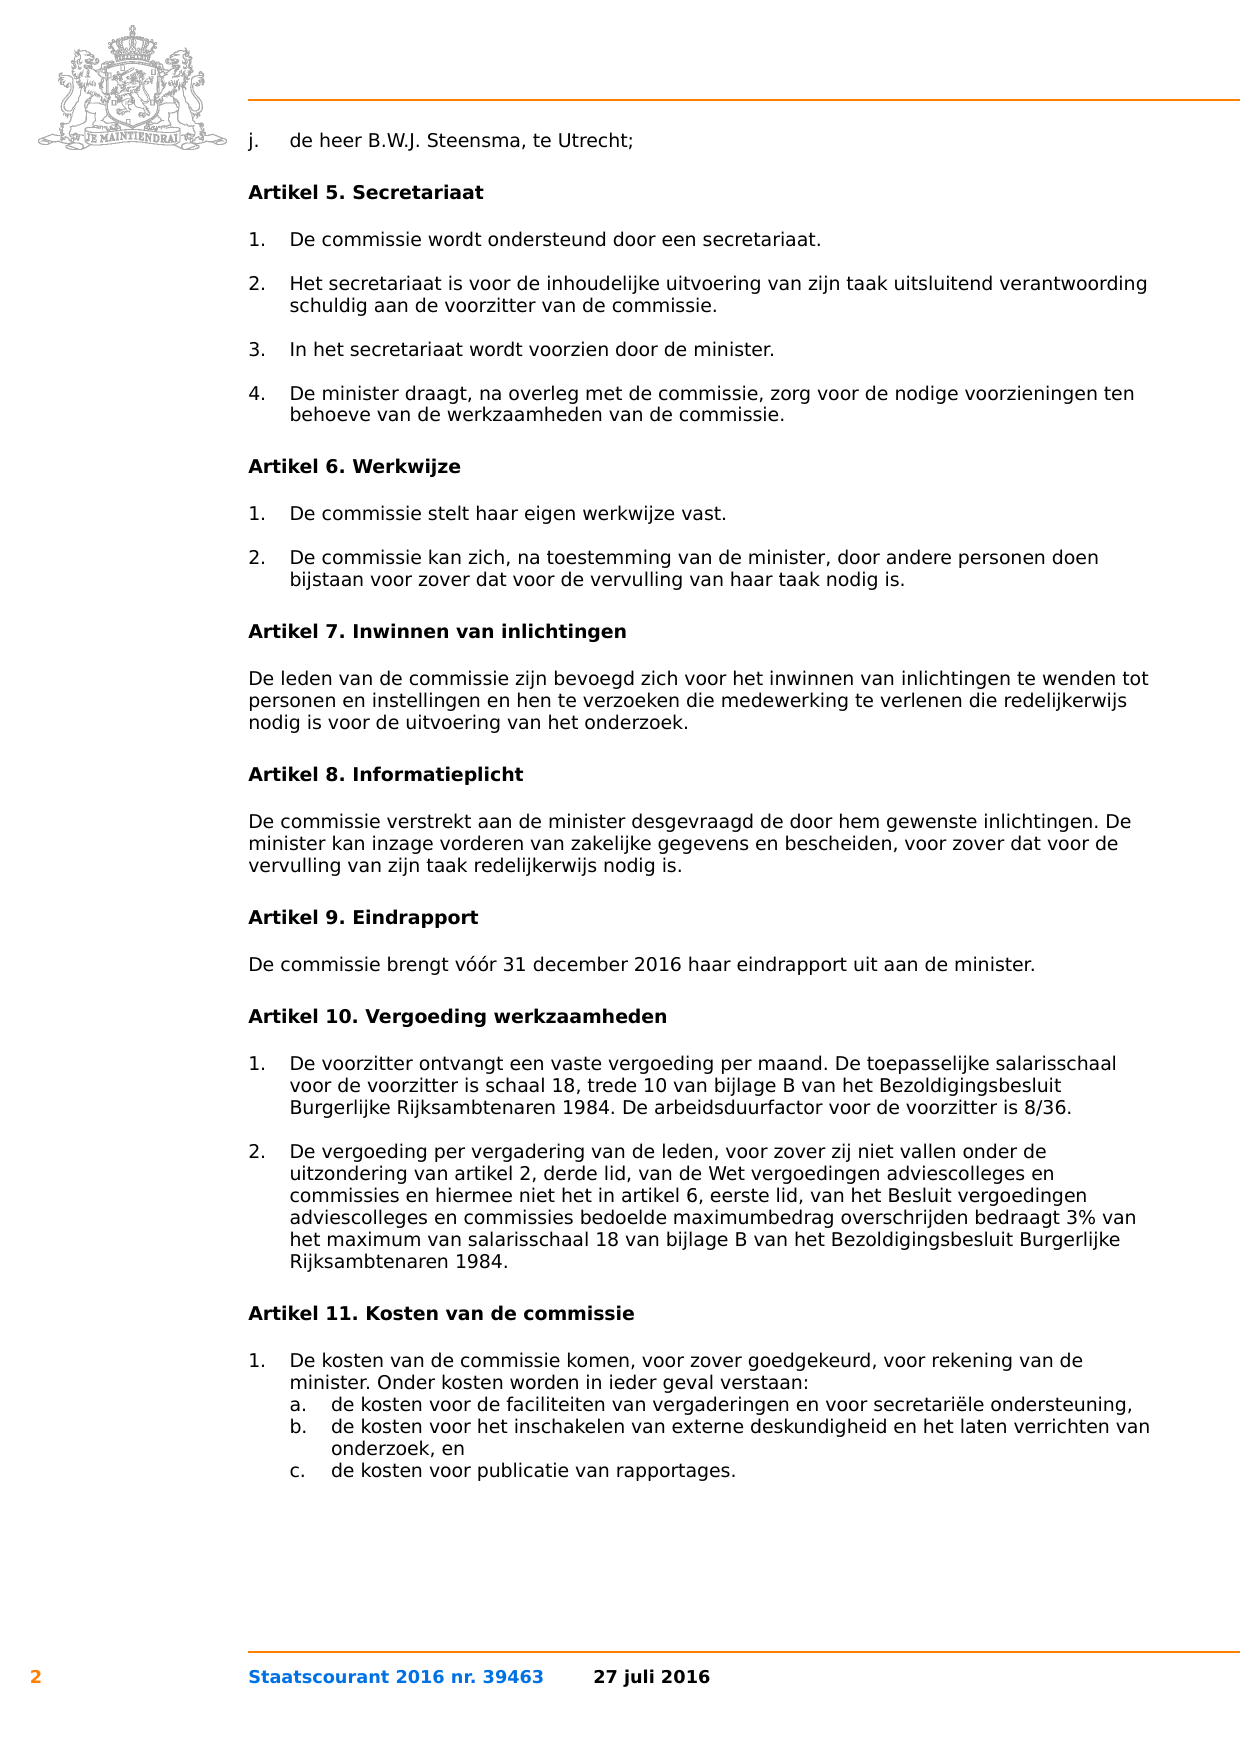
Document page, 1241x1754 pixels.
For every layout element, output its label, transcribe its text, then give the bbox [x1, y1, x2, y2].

text j. de heer B.W.J. Steensma, te Utrecht; [248, 130, 1163, 152]
text 1. De kosten van de commissie komen, voor zover goedgekeurd, voor rekening van de minister. Onder kosten worden in ieder geval verstaan: [248, 1349, 1163, 1393]
subtitle Artikel 7. Inwinnen van inlichtingen [248, 621, 1163, 643]
text De commissie verstrekt aan de minister desgevraagd de door hem gewenste inlichtingen. De minister kan inzage vorderen van zakelijke gegevens en bescheiden, voor zover dat voor de vervulling van zijn taak redelijkerwijs nodig is. [248, 811, 1163, 877]
text 2. Het secretariaat is voor de inhoudelijke uitvoering van zijn taak uitsluitend verantwoording schuldig aan de voorzitter van de commissie. [248, 273, 1163, 317]
text b. de kosten voor het inschakelen van externe deskundigheid en het laten verrichten van onderzoek, en [289, 1416, 1163, 1459]
text c. de kosten voor publicatie van rapportages. [289, 1459, 1163, 1481]
subtitle Artikel 6. Werkwijze [248, 456, 1163, 478]
subtitle Artikel 5. Secretariaat [248, 182, 1163, 204]
text 2. De commissie kan zich, na toestemming van de minister, door andere personen doen bijstaan voor zover dat voor de vervulling van haar taak nodig is. [248, 547, 1163, 591]
subtitle Artikel 9. Eindrapport [248, 907, 1163, 929]
text 3. In het secretariaat wordt voorzien door de minister. [248, 338, 1163, 361]
text De leden van de commissie zijn bevoegd zich voor het inwinnen van inlichtingen te wenden tot personen en instellingen en hen te verzoeken die medewerking te verlenen die redelijkerwijs nodig is voor de uitvoering van het onderzoek. [248, 668, 1163, 734]
text 1. De commissie wordt ondersteund door een secretariaat. [248, 229, 1163, 251]
text 1. De voorzitter ontvangt een vaste vergoeding per maand. De toepasselijke salarisschaal voor de voorzitter is schaal 18, trede 10 van bijlage B van het Bezoldigingsbesluit Burgerlijke Rijksambtenaren 1984. De arbeidsduurfactor voor de voorzitter is 8/36. [248, 1053, 1163, 1119]
subtitle Artikel 10. Vergoeding werkzaamheden [248, 1006, 1163, 1028]
text 4. De minister draagt, na overleg met de commissie, zorg voor de nodige voorzieningen ten behoeve van de werkzaamheden van de commissie. [248, 382, 1163, 426]
text 2. De vergoeding per vergadering van de leden, voor zover zij niet vallen onder de uitzondering van artikel 2, derde lid, van de Wet vergoedingen adviescolleges en commissies en hiermee niet het in artikel 6, eerste lid, van het Besluit vergoedingen adviescolleges en commissies bedoelde maximumbedrag overschrijden bedraagt 3% van het maximum van salarisschaal 18 van bijlage B van het Bezoldigingsbesluit Burgerlijke Rijksambtenaren 1984. [248, 1141, 1163, 1273]
text 1. De commissie stelt haar eigen werkwijze vast. [248, 503, 1163, 525]
subtitle Artikel 8. Informatieplicht [248, 764, 1163, 786]
picture [38, 25, 227, 150]
text a. de kosten voor de faciliteiten van vergaderingen en voor secretariële ondersteuning, [289, 1393, 1163, 1416]
subtitle Artikel 11. Kosten van de commissie [248, 1303, 1163, 1324]
text De commissie brengt vóór 31 december 2016 haar eindrapport uit aan de minister. [248, 954, 1163, 976]
